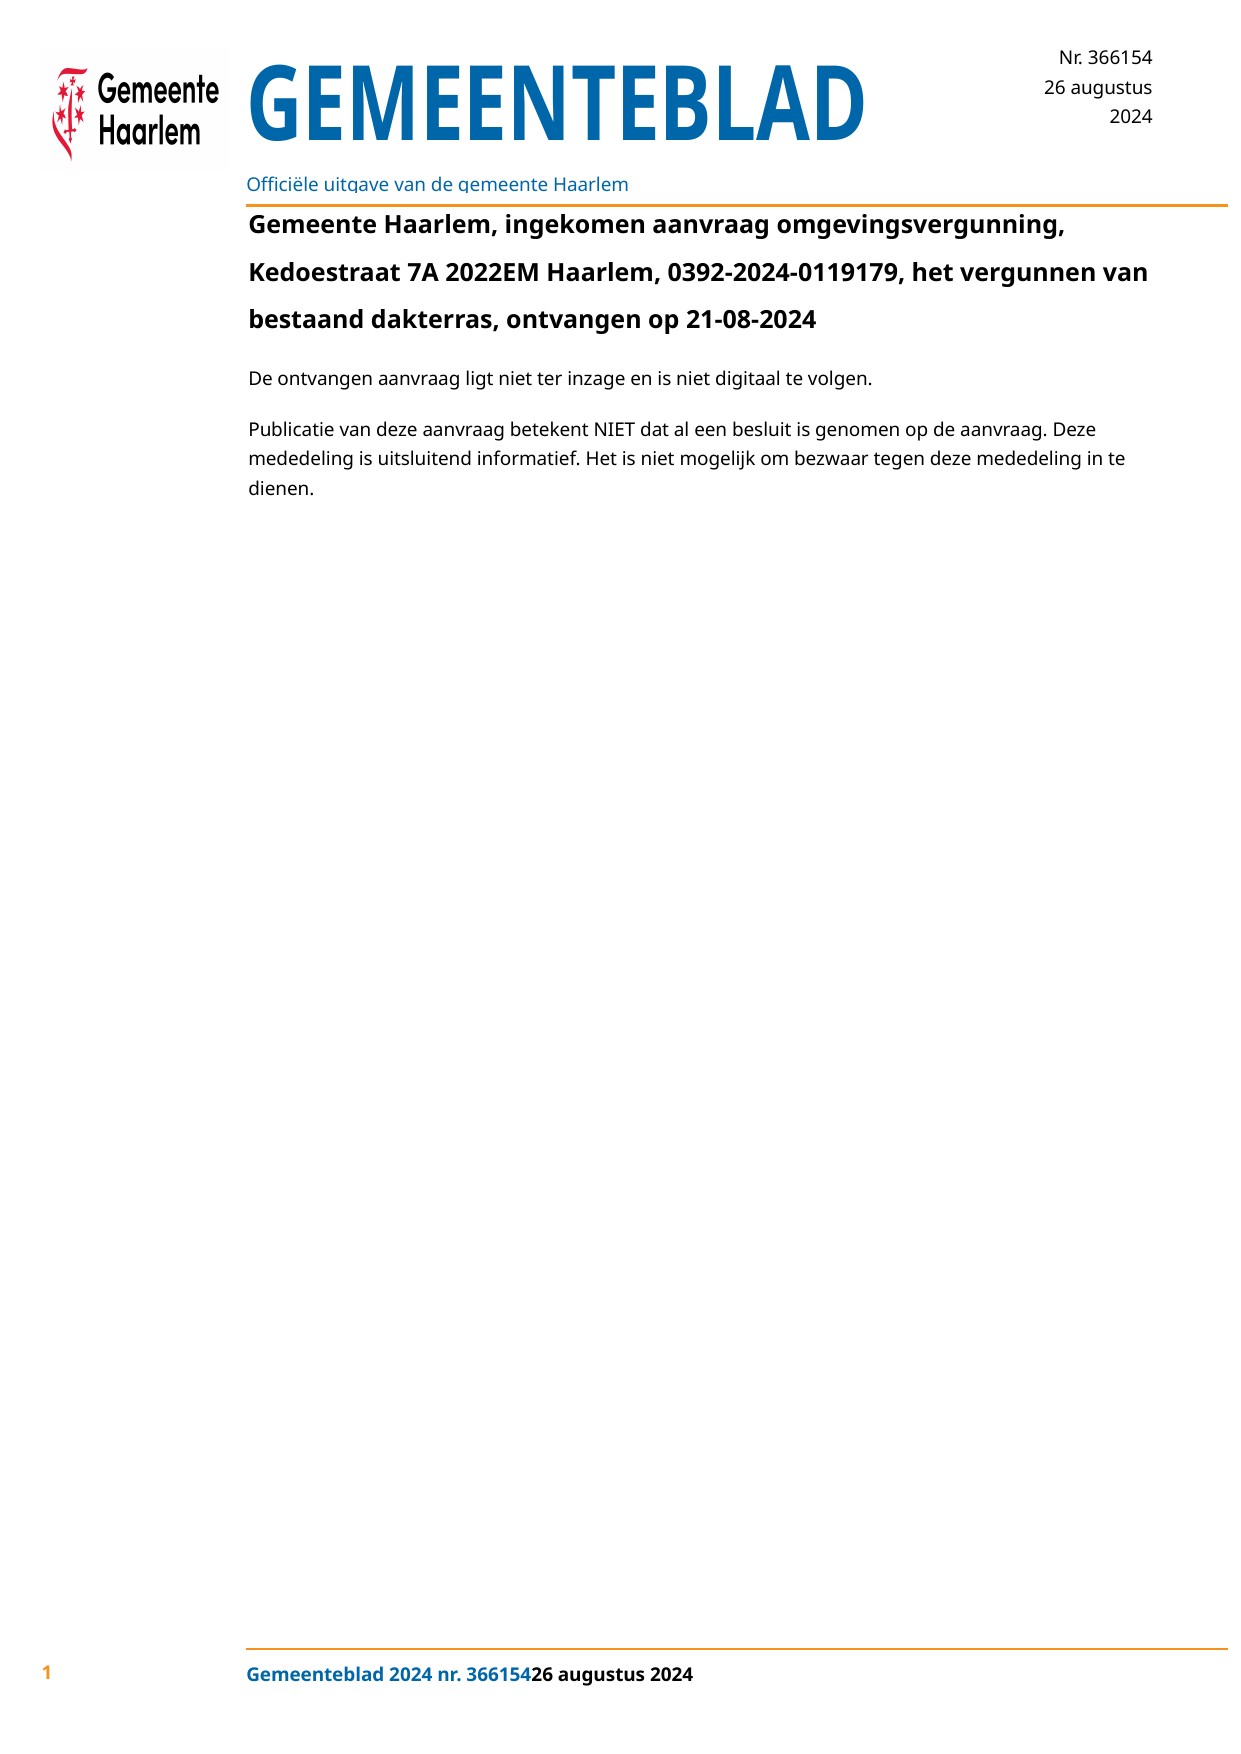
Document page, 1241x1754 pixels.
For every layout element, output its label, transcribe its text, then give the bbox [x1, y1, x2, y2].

text Publicatie van deze aanvraag betekent NIET dat al een besluit is genomen op de aanvraag. Deze mededeling is uitsluitend informatief. Het is niet mogelijk om bezwaar tegen deze mededeling in te dienen. [248, 416, 1152, 501]
text Gemeente Haarlem, ingekomen aanvraag omgevingsvergunning, Kedoestraat 7A 2022EM Haarlem, 0392-2024-0119179, het vergunnen van bestaand dakterras, ontvangen op 21-08-2024 [248, 207, 1152, 336]
text De ontvangen aanvraag ligt niet ter inzage en is niet digitaal te volgen. [248, 366, 1152, 391]
picture [41, 47, 231, 172]
